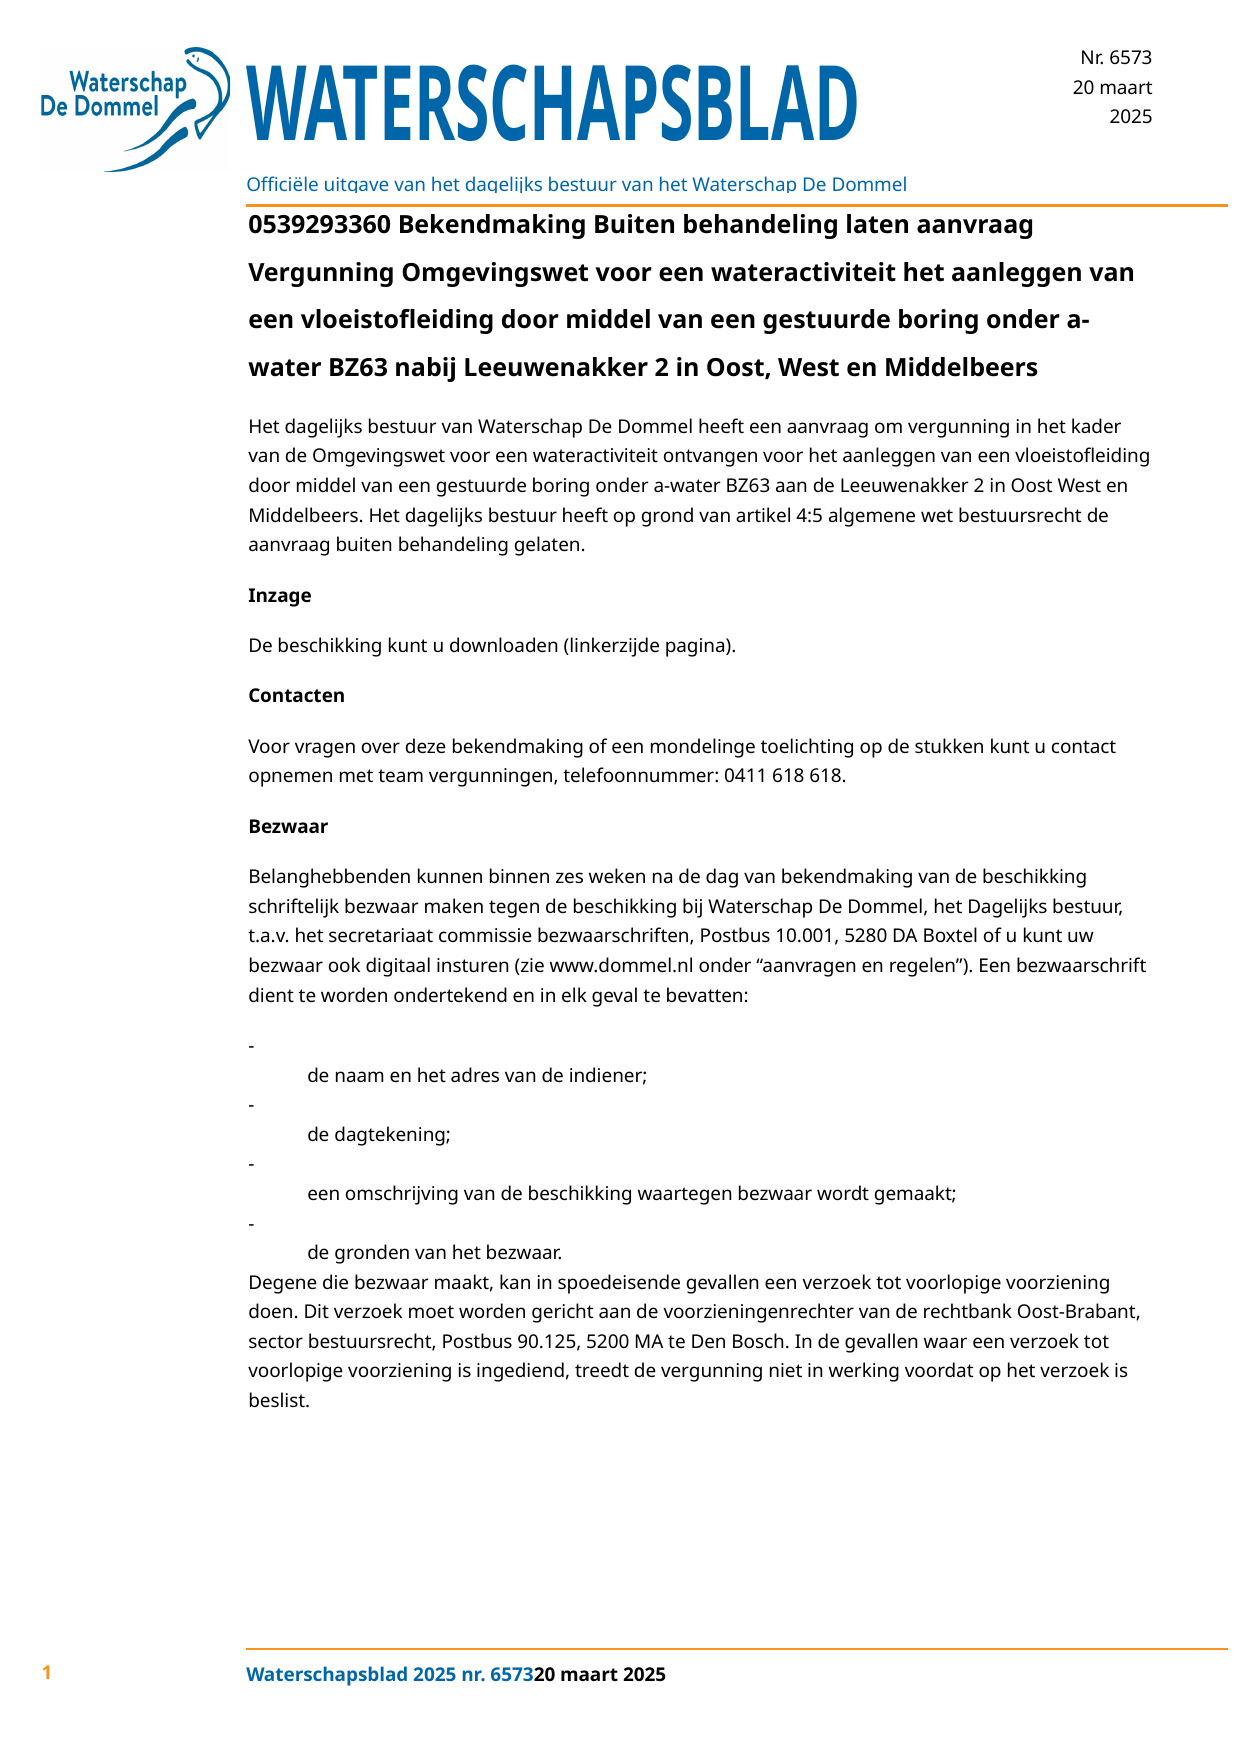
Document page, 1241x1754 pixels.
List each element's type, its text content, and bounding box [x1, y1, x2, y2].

picture [45, 99, 51, 111]
text Degene die bezwaar maakt, kan in spoedeisende gevallen een verzoek tot voorlopige voorziening doen. Dit verzoek moet worden gericht aan de voorzieningenrechter van de rechtbank Oost-Brabant, sector bestuursrecht, Postbus 90.125, 5200 MA te Den Bosch. In de gevallen waar een verzoek tot voorlopige voorziening is ingediend, treedt de vergunning niet in werking voordat op het verzoek is beslist. [248, 1269, 1152, 1413]
text Inzage [248, 582, 1152, 608]
text Bezwaar [248, 813, 1152, 839]
text De beschikking kunt u downloaden (linkerzijde pagina). [248, 632, 1152, 658]
text Contacten [248, 683, 1152, 708]
picture [198, 118, 210, 131]
picture [204, 47, 231, 76]
text 0539293360 Bekendmaking Buiten behandeling laten aanvraag Vergunning Omgevingswet voor een wateractiviteit het aanleggen van een vloeistofleiding door middel van een gestuurde boring onder a-water BZ63 nabij Leeuwenakker 2 in Oost, West en Middelbeers [248, 207, 1152, 384]
list een omschrijving van de beschikking waartegen bezwaar wordt gemaakt; [248, 1180, 1152, 1206]
text Belanghebbenden kunnen binnen zes weken na de dag van bekendmaking van de beschikking schriftelijk bezwaar maken tegen de beschikking bij Waterschap De Dommel, het Dagelijks bestuur, t.a.v. het secretariaat commissie bezwaarschriften, Postbus 10.001, 5280 DA Boxtel of u kunt uw bezwaar ook digitaal insturen (zie www.dommel.nl onder “aanvragen en regelen”). Een bezwaarschrift dient te worden ondertekend en in elk geval te bevatten: [248, 863, 1152, 1008]
text Voor vragen over deze bekendmaking of een mondelinge toelichting op de stukken kunt u contact opnemen met team vergunningen, telefoonnummer: 0411 618 618. [248, 733, 1152, 788]
text Het dagelijks bestuur van Waterschap De Dommel heeft een aanvraag om vergunning in het kader van de Omgevingswet voor een wateractiviteit ontvangen voor het aanleggen van een vloeistofleiding door middel van een gestuurde boring onder a-water BZ63 aan de Leeuwenakker 2 in Oost West en Middelbeers. Het dagelijks bestuur heeft op grond van artikel 4:5 algemene wet bestuursrecht de aanvraag buiten behandeling gelaten. [248, 413, 1152, 557]
list de naam en het adres van de indiener; [248, 1062, 1152, 1088]
list de gronden van het bezwaar. [248, 1239, 1152, 1265]
list de dagtekening; [248, 1121, 1152, 1147]
picture [41, 47, 231, 172]
